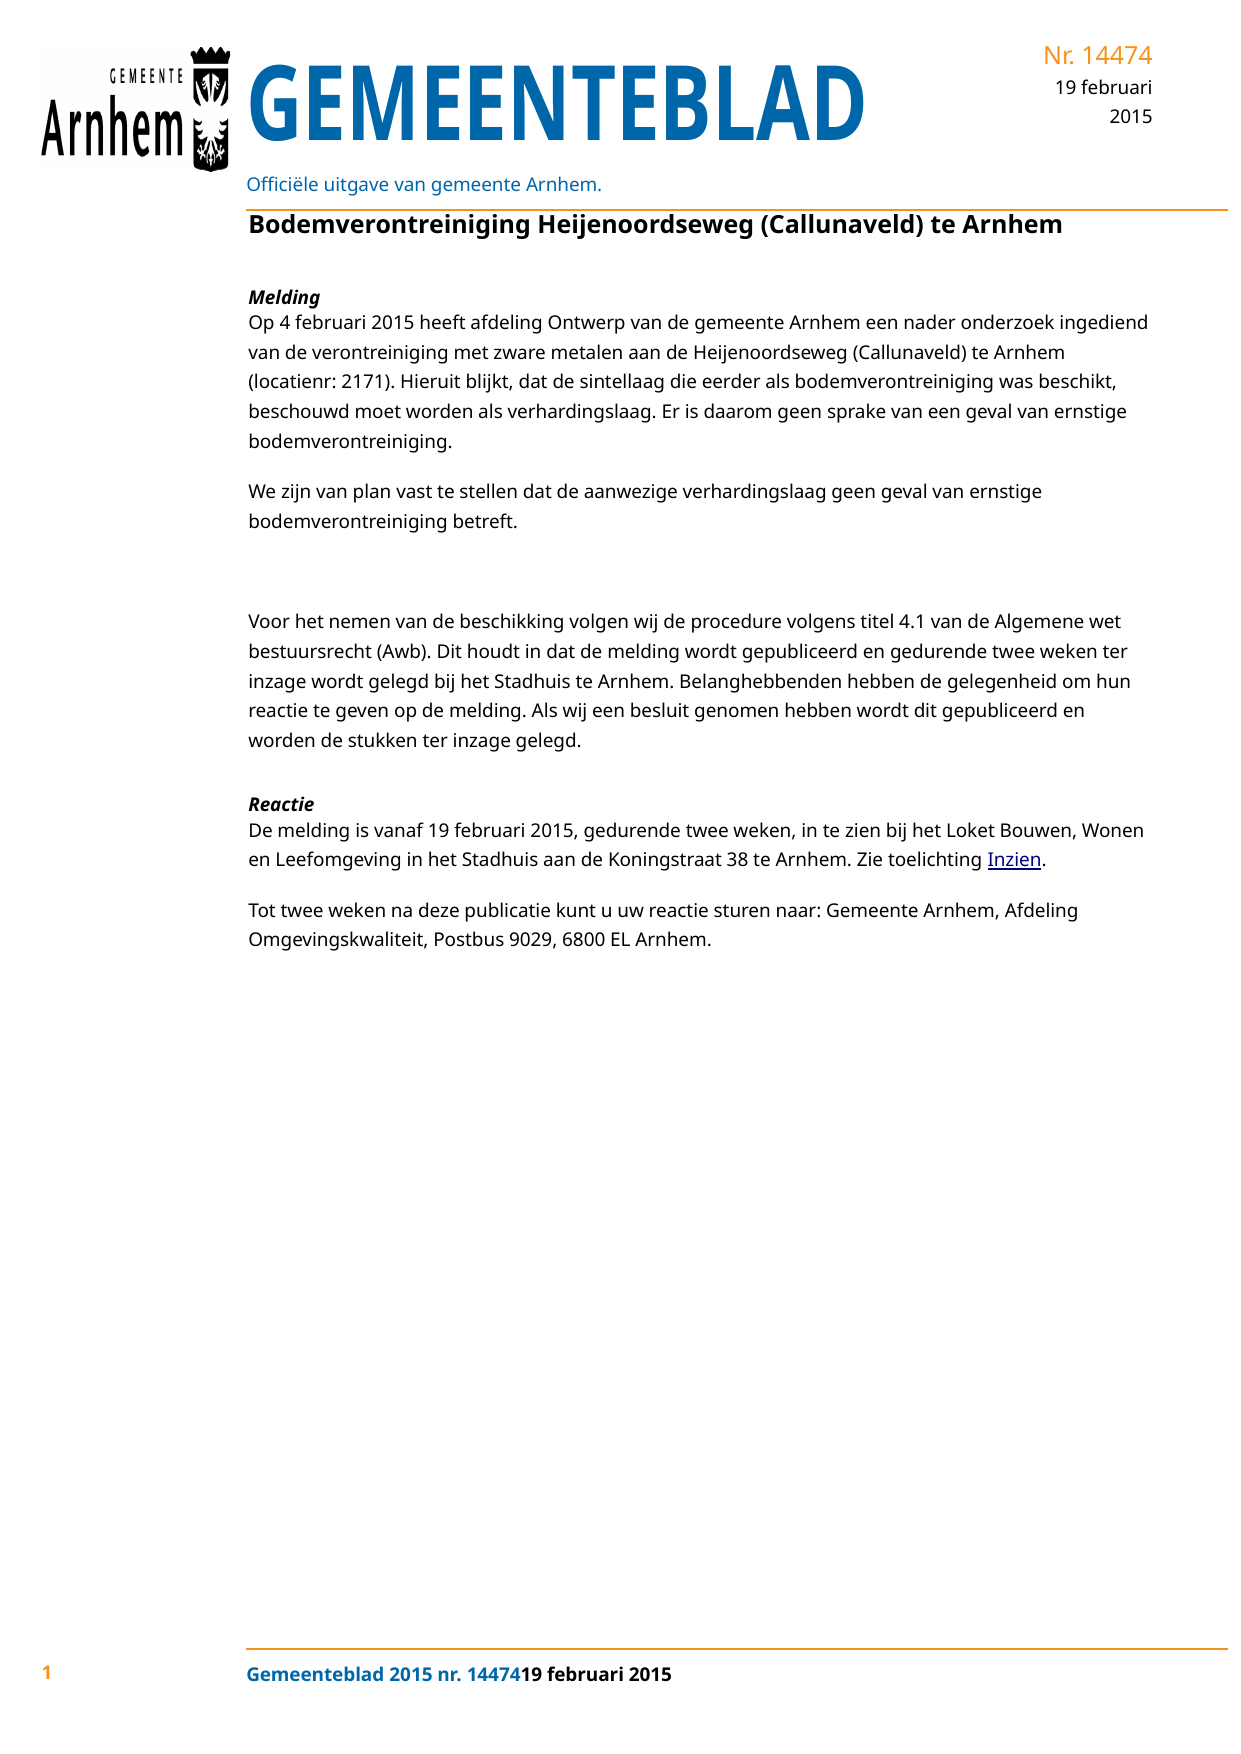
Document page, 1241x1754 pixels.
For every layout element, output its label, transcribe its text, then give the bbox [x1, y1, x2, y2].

picture [41, 47, 231, 172]
text Voor het nemen van de beschikking volgen wij de procedure volgens titel 4.1 van de Algemene wet bestuursrecht (Awb). Dit houdt in dat de melding wordt gepubliceerd en gedurende twee weken ter inzage wordt gelegd bij het Stadhuis te Arnhem. Belanghebbenden hebben de gelegenheid om hun reactie te geven op de melding. Als wij een besluit genomen hebben wordt dit gepubliceerd en worden de stukken ter inzage gelegd. [248, 609, 1152, 753]
text Tot twee weken na deze publicatie kunt u uw reactie sturen naar: Gemeente Arnhem, Afdeling Omgevingskwaliteit, Postbus 9029, 6800 EL Arnhem. [248, 897, 1152, 952]
text We zijn van plan vast te stellen dat de aanwezige verhardingslaag geen geval van ernstige bodemverontreiniging betreft. [248, 478, 1152, 534]
text Bodemverontreiniging Heijenoordseweg (Callunaveld) te Arnhem [248, 211, 1152, 241]
text De melding is vanaf 19 februari 2015, gedurende twee weken, in te zien bij het Loket Bouwen, Wonen en Leefomgeving in het Stadhuis aan de Koningstraat 38 te Arnhem. Zie toelichting Inzien. [248, 817, 1152, 872]
text Melding [248, 284, 1152, 309]
text Op 4 februari 2015 heeft afdeling Ontwerp van de gemeente Arnhem een nader onderzoek ingediend van de verontreiniging met zware metalen aan de Heijenoordseweg (Callunaveld) te Arnhem (locatienr: 2171). Hieruit blijkt, dat de sintellaag die eerder als bodemverontreiniging was beschikt, beschouwd moet worden als verhardingslaag. Er is daarom geen sprake van een geval van ernstige bodemverontreiniging. [248, 309, 1152, 454]
text Reactie [248, 791, 1152, 817]
